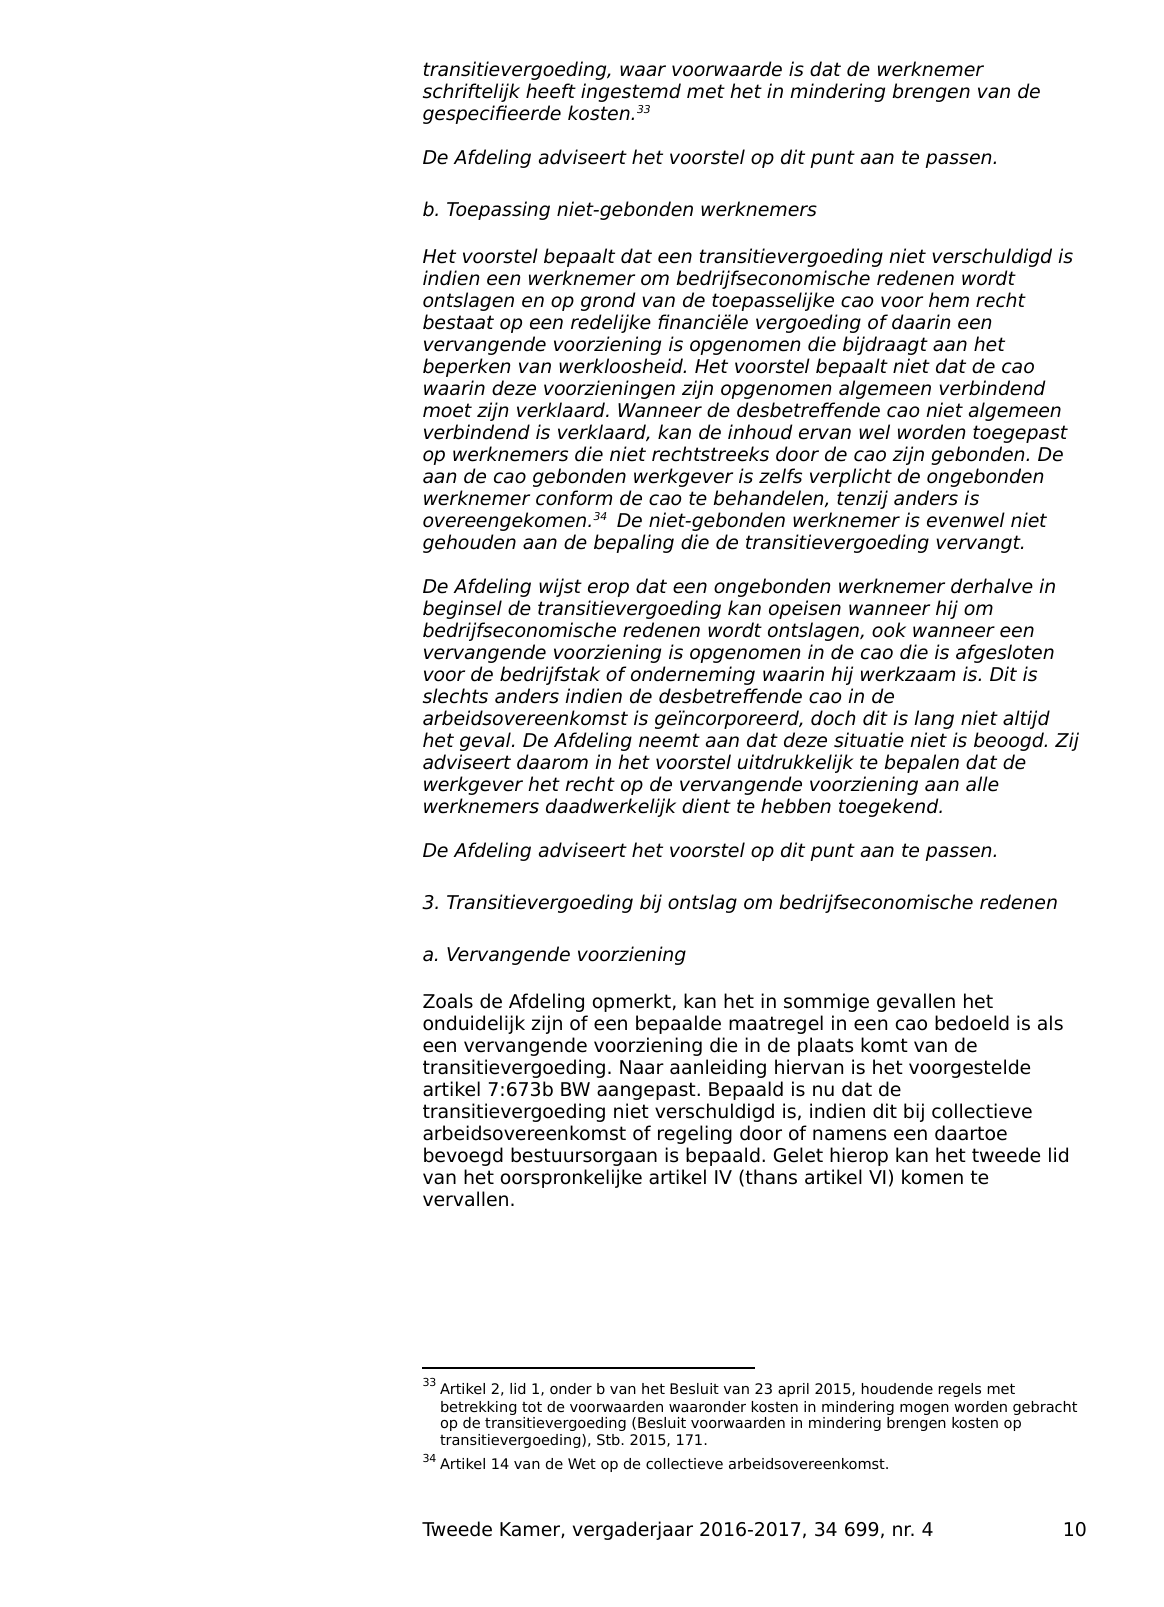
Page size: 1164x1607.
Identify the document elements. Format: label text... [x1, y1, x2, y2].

text Het voorstel bepaalt dat een transitievergoeding niet verschuldigd is indien een werknemer om bedrijfseconomische redenen wordt ontslagen en op grond van de toepasselijke cao voor hem recht bestaat op een redelijke financiële vergoeding of daarin een vervangende voorziening is opgenomen die bijdraagt aan het beperken van werkloosheid. Het voorstel bepaalt niet dat de cao waarin deze voorzieningen zijn opgenomen algemeen verbindend moet zijn verklaard. Wanneer de desbetreffende cao niet algemeen verbindend is verklaard, kan de inhoud ervan wel worden toegepast op werknemers die niet rechtstreeks door de cao zijn gebonden. De aan de cao gebonden werkgever is zelfs verplicht de ongebonden werknemer conform de cao te behandelen, tenzij anders is overeengekomen. De niet-gebonden werknemer is evenwel niet gehouden aan de bepaling die de transitievergoeding vervangt. [422, 246, 1087, 554]
text Artikel 14 van de Wet op de collectieve arbeidsovereenkomst. [422, 1452, 1087, 1474]
text De Afdeling adviseert het voorstel op dit punt aan te passen. [422, 840, 1087, 862]
text Artikel 2, lid 1, onder b van het Besluit van 23 april 2015, houdende regels met betrekking tot de voorwaarden waaronder kosten in mindering mogen worden gebracht op de transitievergoeding (Besluit voorwaarden in mindering brengen kosten op transitievergoeding), Stb. 2015, 171. [422, 1377, 1087, 1449]
text De Afdeling wijst erop dat een ongebonden werknemer derhalve in beginsel de transitievergoeding kan opeisen wanneer hij om bedrijfseconomische redenen wordt ontslagen, ook wanneer een vervangende voorziening is opgenomen in de cao die is afgesloten voor de bedrijfstak of onderneming waarin hij werkzaam is. Dit is slechts anders indien de desbetreffende cao in de arbeidsovereenkomst is geïncorporeerd, doch dit is lang niet altijd het geval. De Afdeling neemt aan dat deze situatie niet is beoogd. Zij adviseert daarom in het voorstel uitdrukkelijk te bepalen dat de werkgever het recht op de vervangende voorziening aan alle werknemers daadwerkelijk dient te hebben toegekend. [422, 576, 1087, 818]
subtitle 3. Transitievergoeding bij ontslag om bedrijfseconomische redenen [422, 892, 1087, 914]
text transitievergoeding, waar voorwaarde is dat de werknemer schriftelijk heeft ingestemd met het in mindering brengen van de gespecifieerde kosten. [422, 59, 1087, 125]
text Zoals de Afdeling opmerkt, kan het in sommige gevallen het onduidelijk zijn of een bepaalde maatregel in een cao bedoeld is als een vervangende voorziening die in de plaats komt van de transitievergoeding. Naar aanleiding hiervan is het voorgestelde artikel 7:673b BW aangepast. Bepaald is nu dat de transitievergoeding niet verschuldigd is, indien dit bij collectieve arbeidsovereenkomst of regeling door of namens een daartoe bevoegd bestuursorgaan is bepaald. Gelet hierop kan het tweede lid van het oorspronkelijke artikel IV (thans artikel VI) komen te vervallen. [422, 991, 1087, 1211]
subtitle b. Toepassing niet-gebonden werknemers [422, 199, 1087, 221]
text De Afdeling adviseert het voorstel op dit punt aan te passen. [422, 147, 1087, 169]
subtitle a. Vervangende voorziening [422, 944, 1087, 966]
